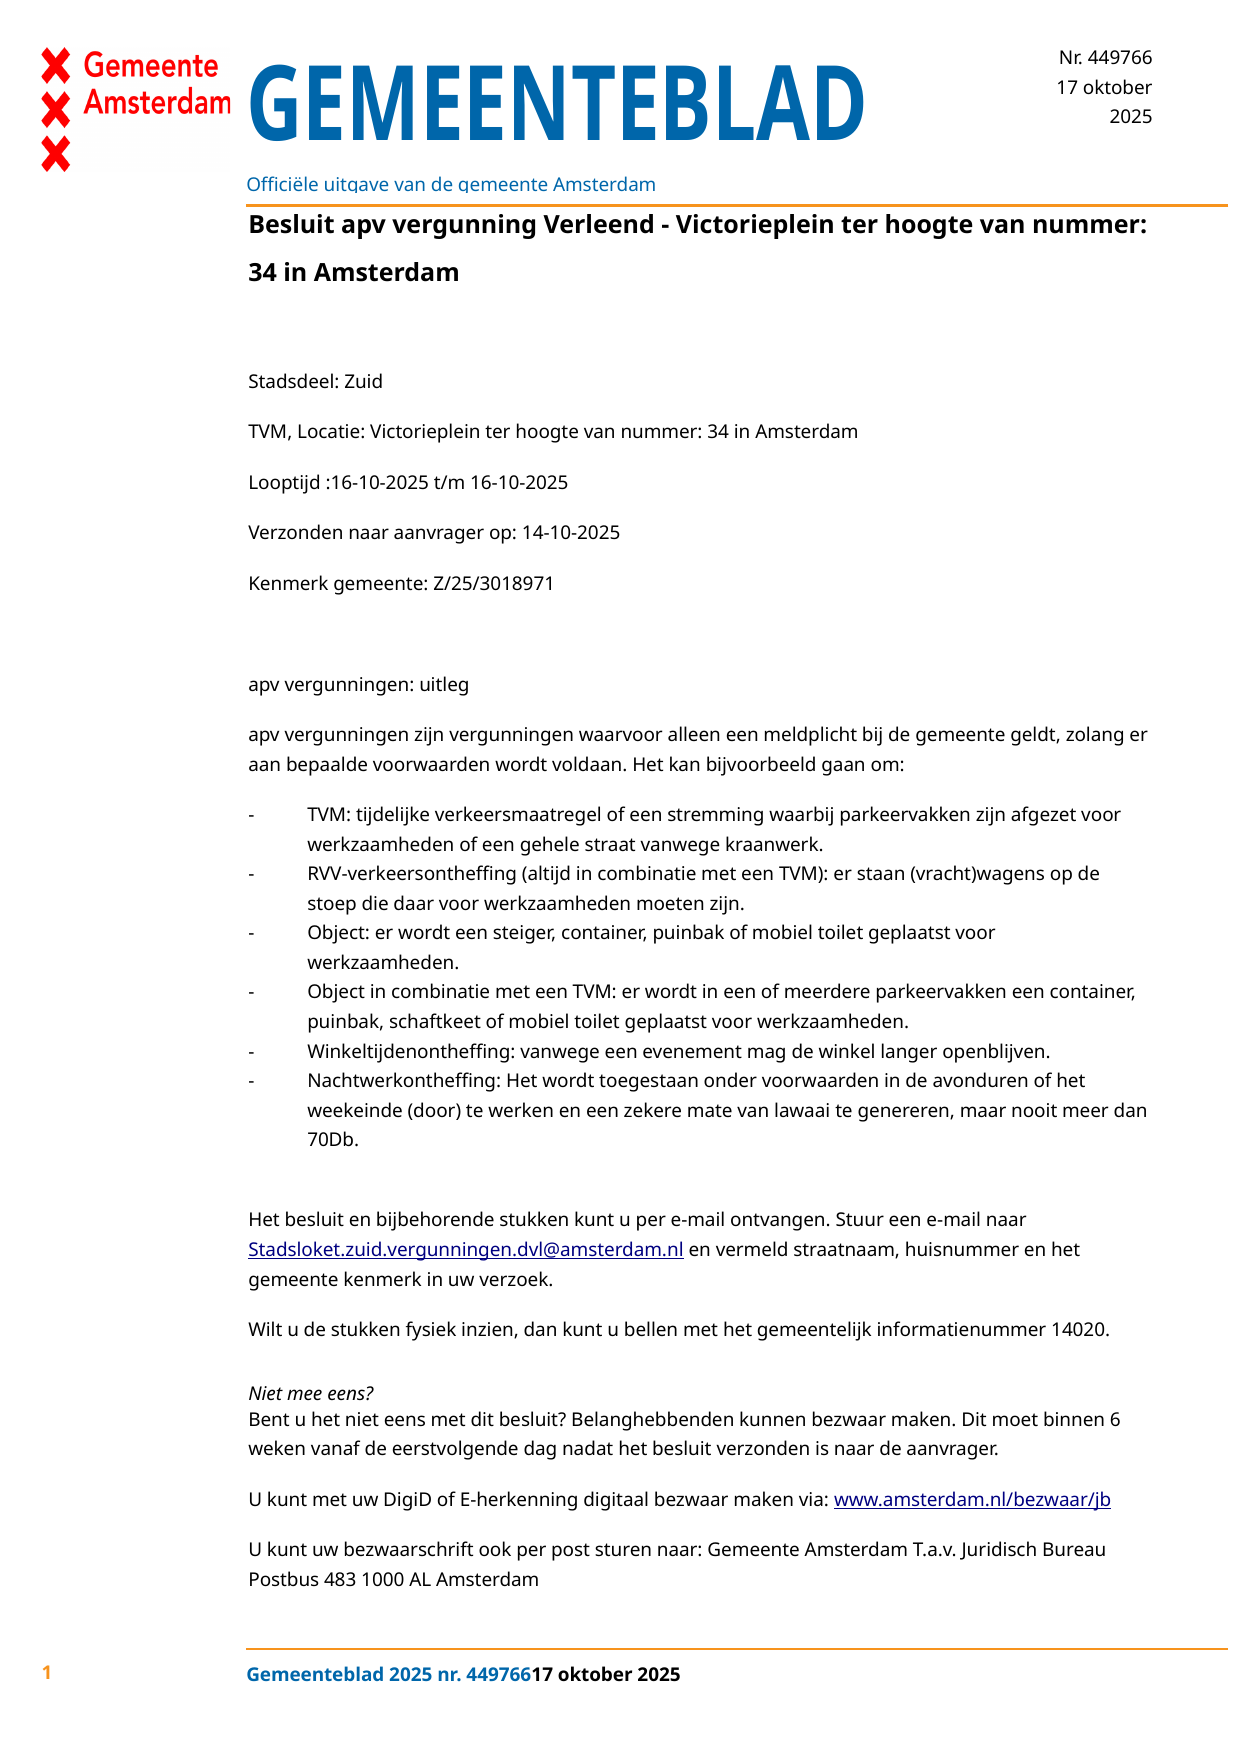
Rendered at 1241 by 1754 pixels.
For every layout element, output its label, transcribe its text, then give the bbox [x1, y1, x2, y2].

list Object in combinatie met een TVM: er wordt in een of meerdere parkeervakken een container, puinbak, schaftkeet of mobiel toilet geplaatst voor werkzaamheden. [248, 979, 1152, 1034]
text Besluit apv vergunning Verleend - Victorieplein ter hoogte van nummer: 34 in Amsterdam [248, 207, 1152, 288]
text Het besluit en bijbehorende stukken kunt u per e-mail ontvangen. Stuur een e-mail naar Stadsloket.zuid.vergunningen.dvl@amsterdam.nl en vermeld straatnaam, huisnummer en het gemeente kenmerk in uw verzoek. [248, 1207, 1152, 1292]
picture [41, 47, 231, 172]
list RVV-verkeersontheffing (altijd in combinatie met een TVM): er staan (vracht)wagens op de stoep die daar voor werkzaamheden moeten zijn. [248, 860, 1152, 916]
text TVM, Locatie: Victorieplein ter hoogte van nummer: 34 in Amsterdam [248, 419, 1152, 444]
text apv vergunningen zijn vergunningen waarvoor alleen een meldplicht bij de gemeente geldt, zolang er aan bepaalde voorwaarden wordt voldaan. Het kan bijvoorbeeld gaan om: [248, 721, 1152, 777]
text U kunt uw bezwaarschrift ook per post sturen naar: Gemeente Amsterdam T.a.v. Juridisch Bureau Postbus 483 1000 AL Amsterdam [248, 1536, 1152, 1592]
text U kunt met uw DigiD of E-herkenning digitaal bezwaar maken via: www.amsterdam.nl/bezwaar/jb [248, 1486, 1152, 1512]
text Bent u het niet eens met dit besluit? Belanghebbenden kunnen bezwaar maken. Dit moet binnen 6 weken vanaf de eerstvolgende dag nadat het besluit verzonden is naar de aanvrager. [248, 1406, 1152, 1461]
text Wilt u de stukken fysiek inzien, dan kunt u bellen met het gemeentelijk informatienummer 14020. [248, 1316, 1152, 1342]
text Verzonden naar aanvrager op: 14-10-2025 [248, 519, 1152, 545]
list Nachtwerkontheffing: Het wordt toegestaan onder voorwaarden in de avonduren of het weekeinde (door) te werken en een zekere mate van lawaai te genereren, maar nooit meer dan 70Db. [248, 1067, 1152, 1152]
list Object: er wordt een steiger, container, puinbak of mobiel toilet geplaatst voor werkzaamheden. [248, 919, 1152, 975]
text Niet mee eens? [248, 1380, 1152, 1406]
list Winkeltijdenontheffing: vanwege een evenement mag de winkel langer openblijven. [248, 1038, 1152, 1064]
text Looptijd :16-10-2025 t/m 16-10-2025 [248, 469, 1152, 495]
list TVM: tijdelijke verkeersmaatregel of een stremming waarbij parkeervakken zijn afgezet voor werkzaamheden of een gehele straat vanwege kraanwerk. [248, 801, 1152, 857]
text Stadsdeel: Zuid [248, 368, 1152, 394]
text apv vergunningen: uitleg [248, 671, 1152, 697]
text Kenmerk gemeente: Z/25/3018971 [248, 570, 1152, 596]
